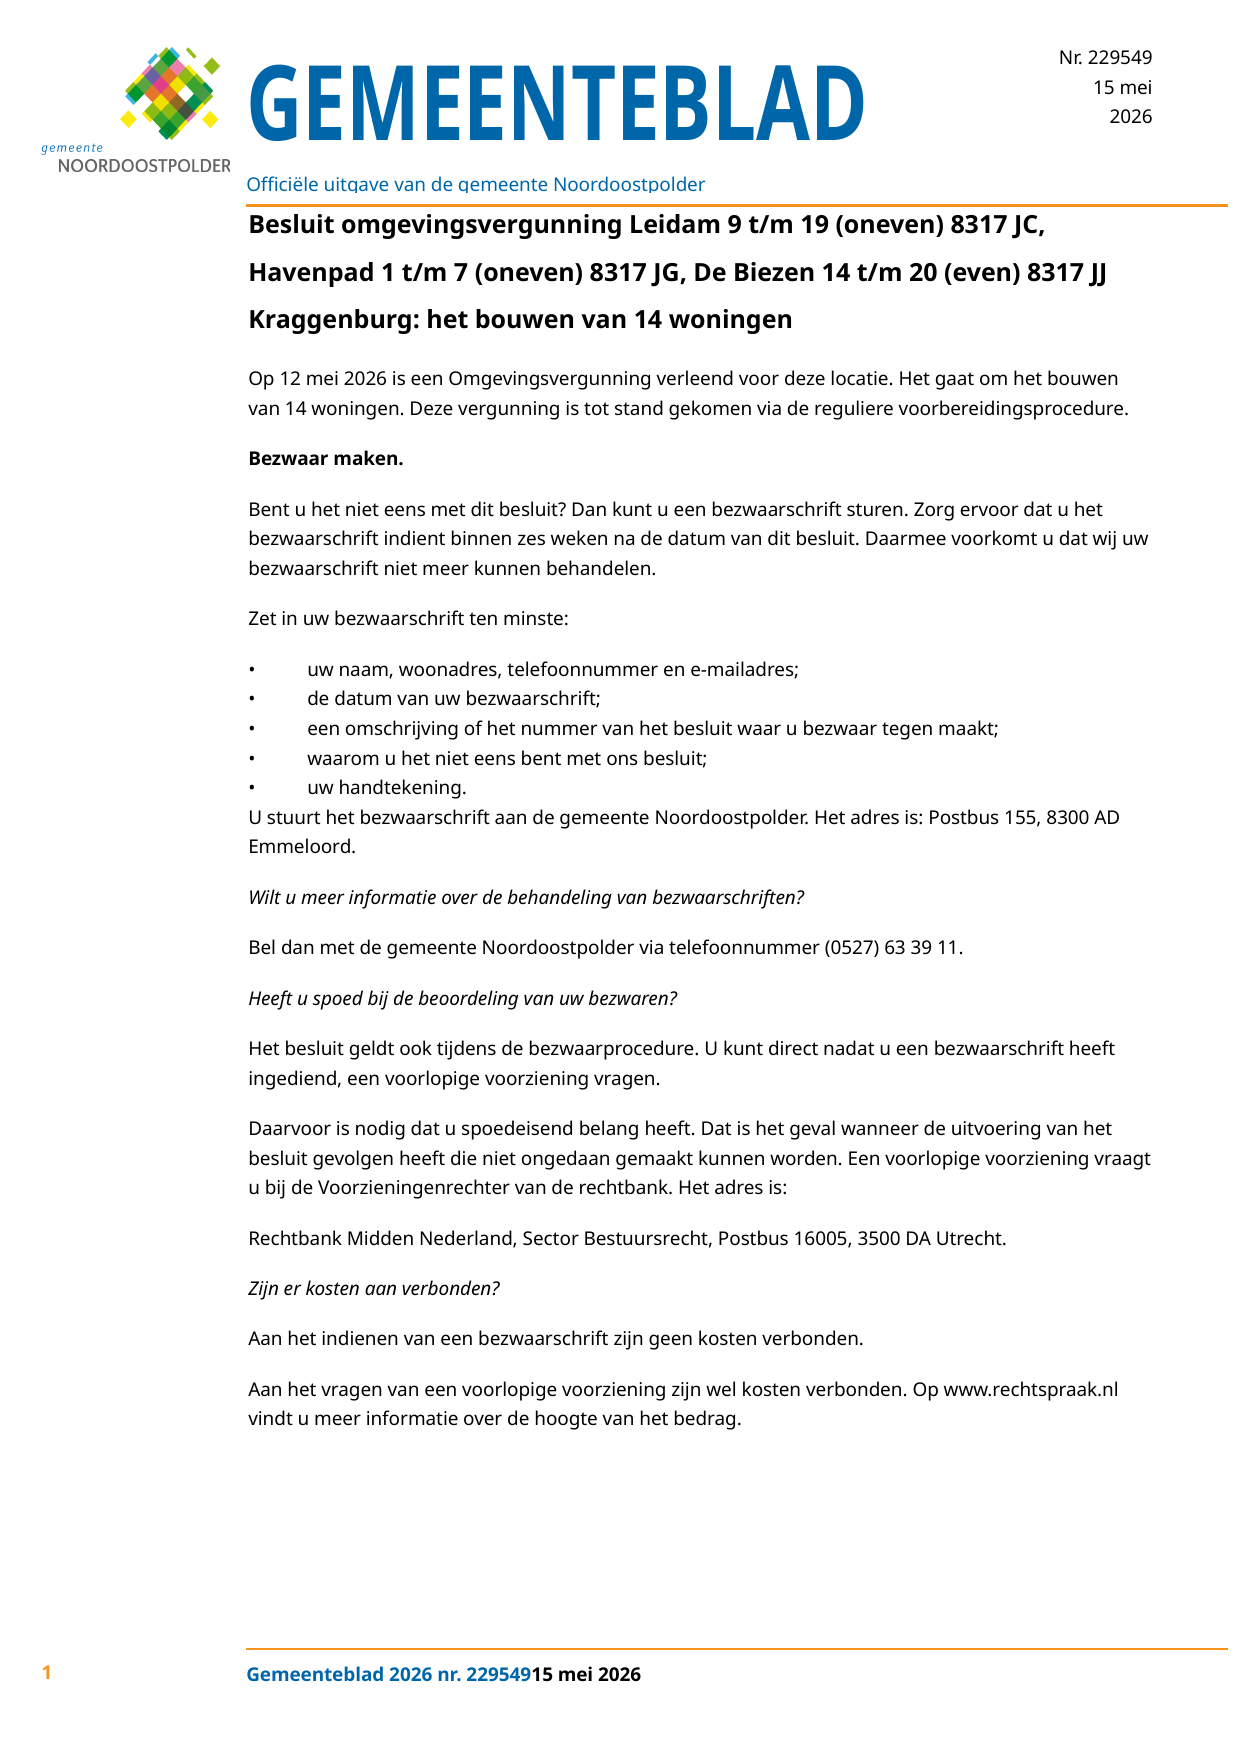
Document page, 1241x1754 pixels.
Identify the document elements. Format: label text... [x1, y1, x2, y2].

text Zet in uw bezwaarschrift ten minste: [248, 606, 1152, 631]
text Aan het indienen van een bezwaarschrift zijn geen kosten verbonden. [248, 1326, 1152, 1351]
text U stuurt het bezwaarschrift aan de gemeente Noordoostpolder. Het adres is: Postbus 155, 8300 AD Emmeloord. [248, 804, 1152, 859]
list uw naam, woonadres, telefoonnummer en e-mailadres; [248, 656, 1152, 682]
text Rechtbank Midden Nederland, Sector Bestuursrecht, Postbus 16005, 3500 DA Utrecht. [248, 1225, 1152, 1250]
list een omschrijving of het nummer van het besluit waar u bezwaar tegen maakt; [248, 715, 1152, 741]
text Bel dan met de gemeente Noordoostpolder via telefoonnummer (0527) 63 39 11. [248, 934, 1152, 960]
list waarom u het niet eens bent met ons besluit; [248, 745, 1152, 770]
text Op 12 mei 2026 is een Omgevingsvergunning verleend voor deze locatie. Het gaat om het bouwen van 14 woningen. Deze vergunning is tot stand gekomen via de reguliere voorbereidingsprocedure. [248, 366, 1152, 421]
text Bent u het niet eens met dit besluit? Dan kunt u een bezwaarschrift sturen. Zorg ervoor dat u het bezwaarschrift indient binnen zes weken na de datum van dit besluit. Daarmee voorkomt u dat wij uw bezwaarschrift niet meer kunnen behandelen. [248, 496, 1152, 581]
text Wilt u meer informatie over de behandeling van bezwaarschriften? [248, 884, 1152, 909]
text Daarvoor is nodig dat u spoedeisend belang heeft. Dat is het geval wanneer de uitvoering van het besluit gevolgen heeft die niet ongedaan gemaakt kunnen worden. Een voorlopige voorziening vraagt u bij de Voorzieningenrechter van de rechtbank. Het adres is: [248, 1115, 1152, 1200]
text Aan het vragen van een voorlopige voorziening zijn wel kosten verbonden. Op www.rechtspraak.nl vindt u meer informatie over de hoogte van het bedrag. [248, 1376, 1152, 1431]
picture [41, 47, 231, 172]
text Zijn er kosten aan verbonden? [248, 1275, 1152, 1301]
list de datum van uw bezwaarschrift; [248, 686, 1152, 711]
list uw handtekening. [248, 774, 1152, 800]
text Heeft u spoed bij de beoordeling van uw bezwaren? [248, 985, 1152, 1010]
text Bezwaar maken. [248, 446, 1152, 471]
text Besluit omgevingsvergunning Leidam 9 t/m 19 (oneven) 8317 JC, Havenpad 1 t/m 7 (oneven) 8317 JG, De Biezen 14 t/m 20 (even) 8317 JJ Kraggenburg: het bouwen van 14 woningen [248, 207, 1152, 336]
text Het besluit geldt ook tijdens de bezwaarprocedure. U kunt direct nadat u een bezwaarschrift heeft ingediend, een voorlopige voorziening vragen. [248, 1035, 1152, 1090]
